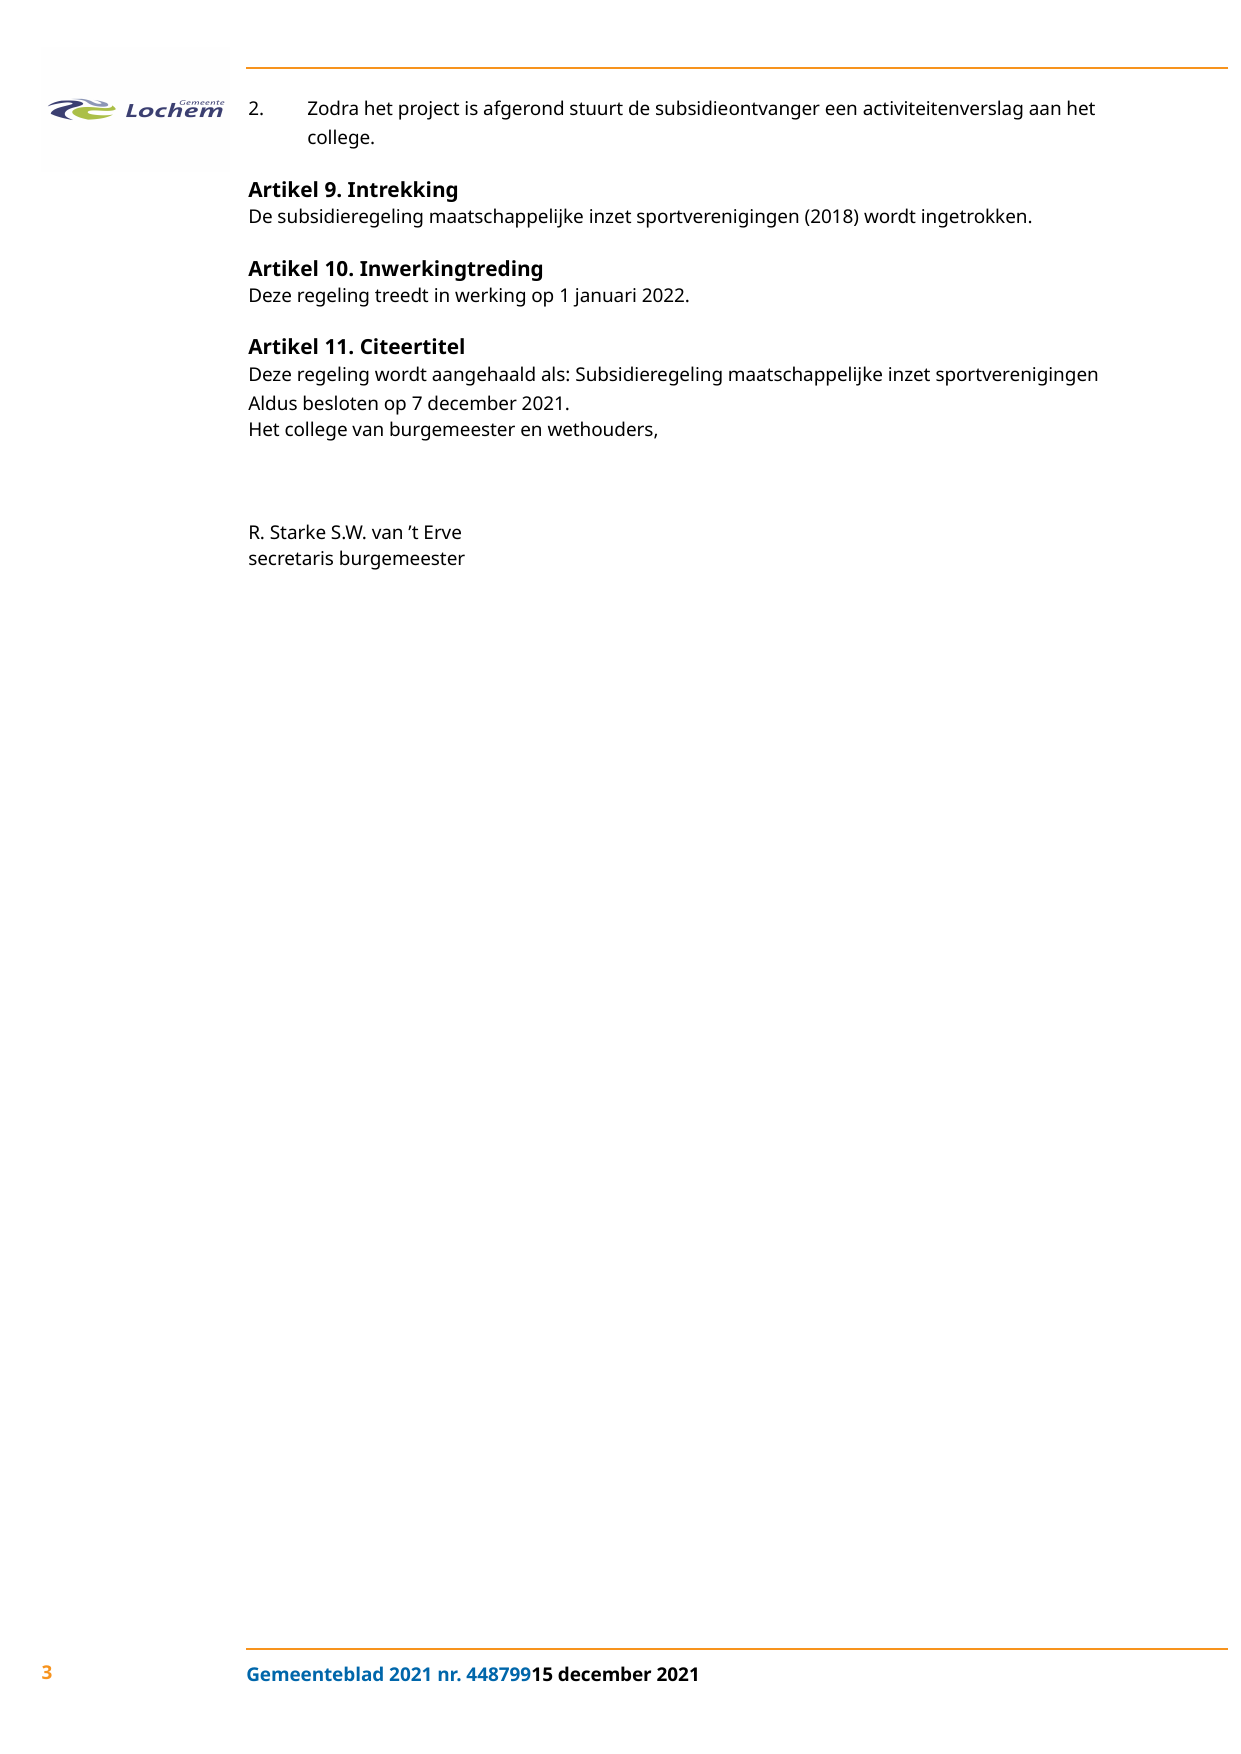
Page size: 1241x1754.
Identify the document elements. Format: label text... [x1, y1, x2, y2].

text secretaris burgemeester [248, 545, 1152, 571]
text De subsidieregeling maatschappelijke inzet sportverenigingen (2018) wordt ingetrokken. [248, 203, 1152, 229]
text Artikel 11. Citeertitel [248, 332, 1152, 361]
text Artikel 10. Inwerkingtreding [248, 254, 1152, 282]
text Deze regeling treedt in werking op 1 januari 2022. [248, 282, 1152, 308]
text Aldus besloten op 7 december 2021. [248, 391, 1152, 416]
text Artikel 9. Intrekking [248, 175, 1152, 203]
text Het college van burgemeester en wethouders, [248, 416, 1152, 442]
text Deze regeling wordt aangehaald als: Subsidieregeling maatschappelijke inzet sportverenigingen [248, 361, 1152, 387]
list Zodra het project is afgerond stuurt de subsidieontvanger een activiteitenverslag aan het college. [248, 95, 1152, 150]
picture [41, 47, 231, 172]
text R. Starke S.W. van ’t Erve [248, 519, 1152, 545]
